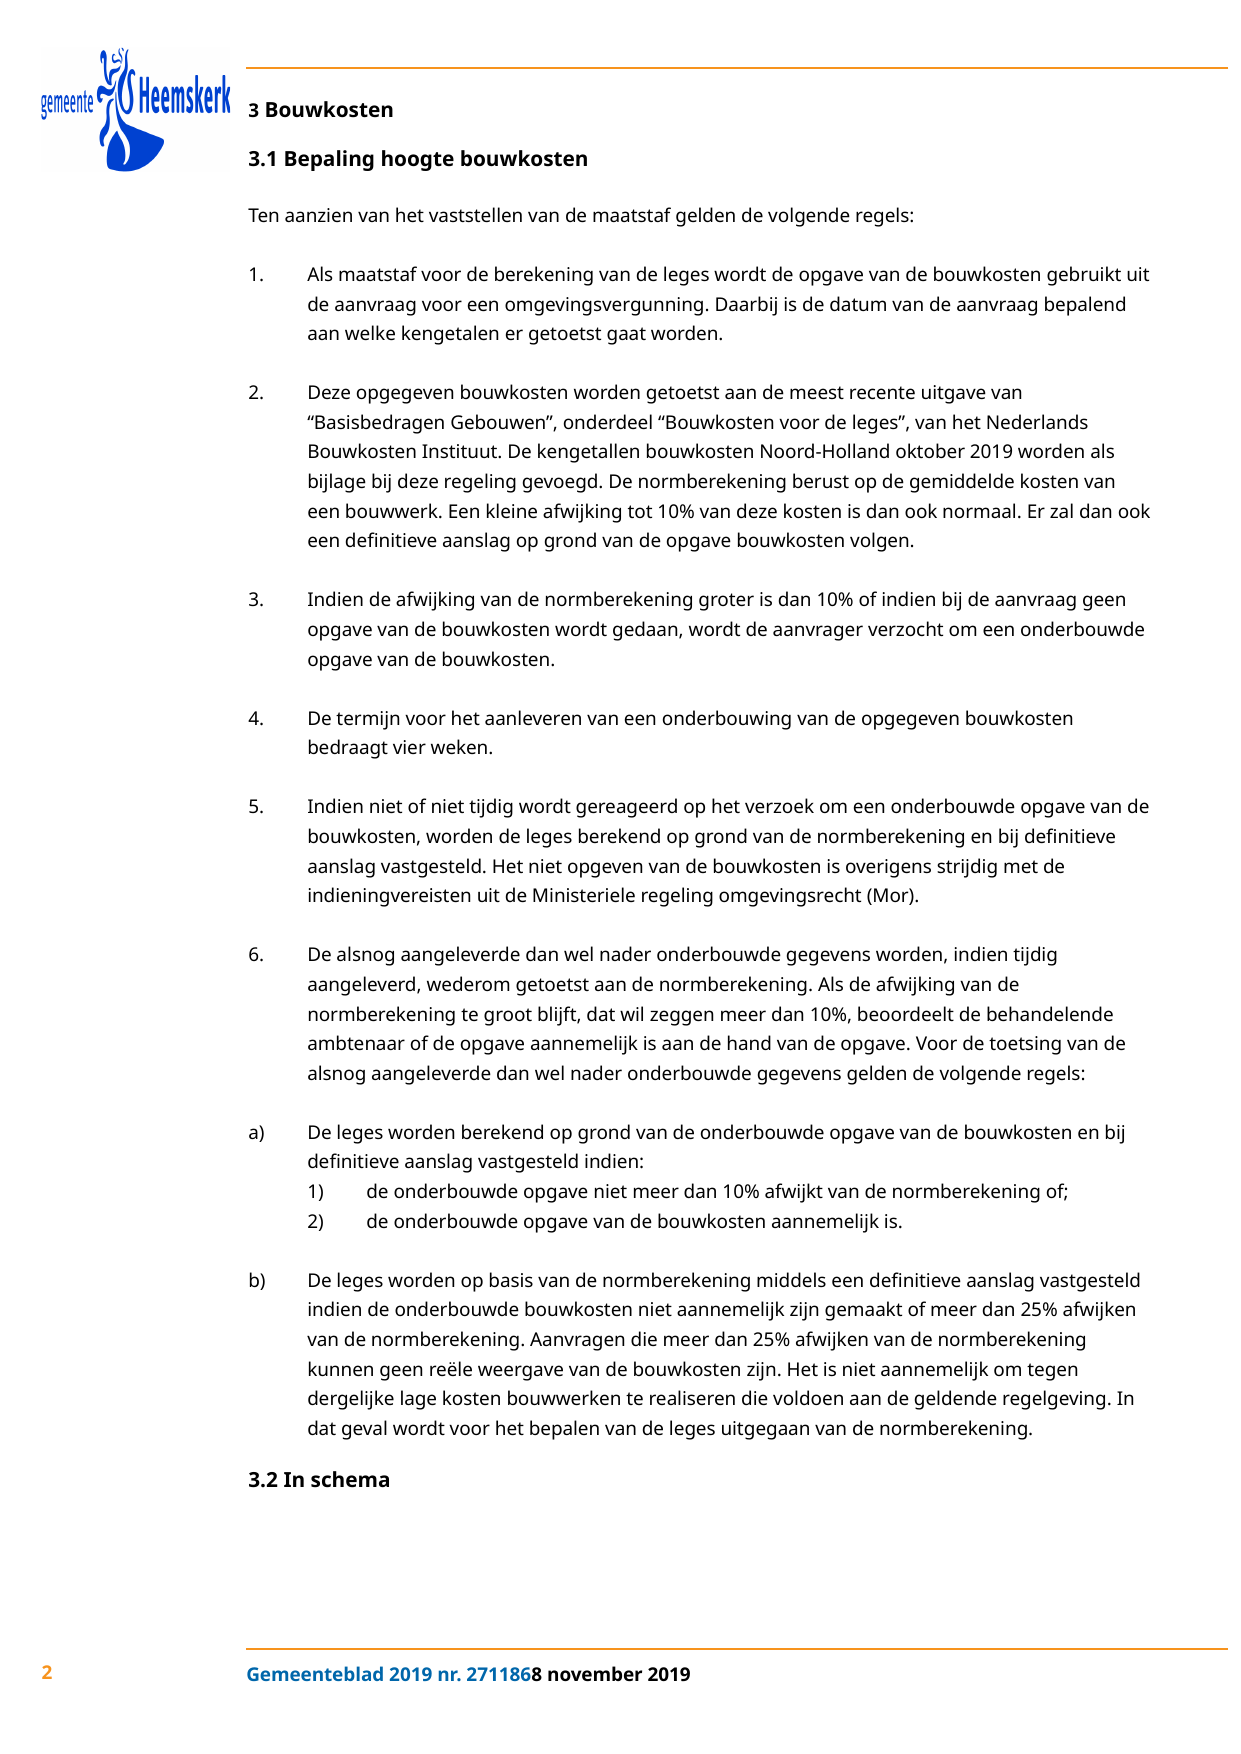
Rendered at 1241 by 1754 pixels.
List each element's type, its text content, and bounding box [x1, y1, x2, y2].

list De alsnog aangeleverde dan wel nader onderbouwde gegevens worden, indien tijdig aangeleverd, wederom getoetst aan de normberekening. Als de afwijking van de normberekening te groot blijft, dat wil zeggen meer dan 10%, beoordeelt de behandelende ambtenaar of de opgave aannemelijk is aan de hand van de opgave. Voor de toetsing van de alsnog aangeleverde dan wel nader onderbouwde gegevens gelden de volgende regels: [248, 942, 1152, 1086]
list Als maatstaf voor de berekening van de leges wordt de opgave van de bouwkosten gebruikt uit de aanvraag voor een omgevingsvergunning. Daarbij is de datum van de aanvraag bepalend aan welke kengetalen er getoetst gaat worden. [248, 261, 1152, 346]
picture [41, 47, 231, 172]
text 3.2 In schema [248, 1465, 1152, 1494]
list Deze opgegeven bouwkosten worden getoetst aan de meest recente uitgave van “Basisbedragen Gebouwen”, onderdeel “Bouwkosten voor de leges”, van het Nederlands Bouwkosten Instituut. De kengetallen bouwkosten Noord-Holland oktober 2019 worden als bijlage bij deze regeling gevoegd. De normberekening berust op de gemiddelde kosten van een bouwwerk. Een kleine afwijking tot 10% van deze kosten is dan ook normaal. Er zal dan ook een definitieve aanslag op grond van de opgave bouwkosten volgen. [248, 379, 1152, 553]
list De leges worden op basis van de normberekening middels een definitieve aanslag vastgesteld indien de onderbouwde bouwkosten niet aannemelijk zijn gemaakt of meer dan 25% afwijken van de normberekening. Aanvragen die meer dan 25% afwijken van de normberekening kunnen geen reële weergave van de bouwkosten zijn. Het is niet aannemelijk om tegen dergelijke lage kosten bouwwerken te realiseren die voldoen aan de geldende regelgeving. In dat geval wordt voor het bepalen van de leges uitgegaan van de normberekening. [248, 1267, 1152, 1441]
list de onderbouwde opgave niet meer dan 10% afwijkt van de normberekening of; [307, 1178, 1152, 1204]
list de onderbouwde opgave van de bouwkosten aannemelijk is. [307, 1208, 1152, 1234]
text Ten aanzien van het vaststellen van de maatstaf gelden de volgende regels: [248, 202, 1152, 228]
text 3 Bouwkosten [248, 95, 1152, 123]
list De termijn voor het aanleveren van een onderbouwing van de opgegeven bouwkosten bedraagt vier weken. [248, 705, 1152, 760]
list Indien de afwijking van de normberekening groter is dan 10% of indien bij de aanvraag geen opgave van de bouwkosten wordt gedaan, wordt de aanvrager verzocht om een onderbouwde opgave van de bouwkosten. [248, 587, 1152, 672]
list Indien niet of niet tijdig wordt gereageerd op het verzoek om een onderbouwde opgave van de bouwkosten, worden de leges berekend op grond van de normberekening en bij definitieve aanslag vastgesteld. Het niet opgeven van de bouwkosten is overigens strijdig met de indieningvereisten uit de Ministeriele regeling omgevingsrecht (Mor). [248, 794, 1152, 908]
list De leges worden berekend op grond van de onderbouwde opgave van de bouwkosten en bij definitieve aanslag vastgesteld indien: [248, 1119, 1152, 1174]
text 3.1 Bepaling hoogte bouwkosten [248, 144, 1152, 172]
